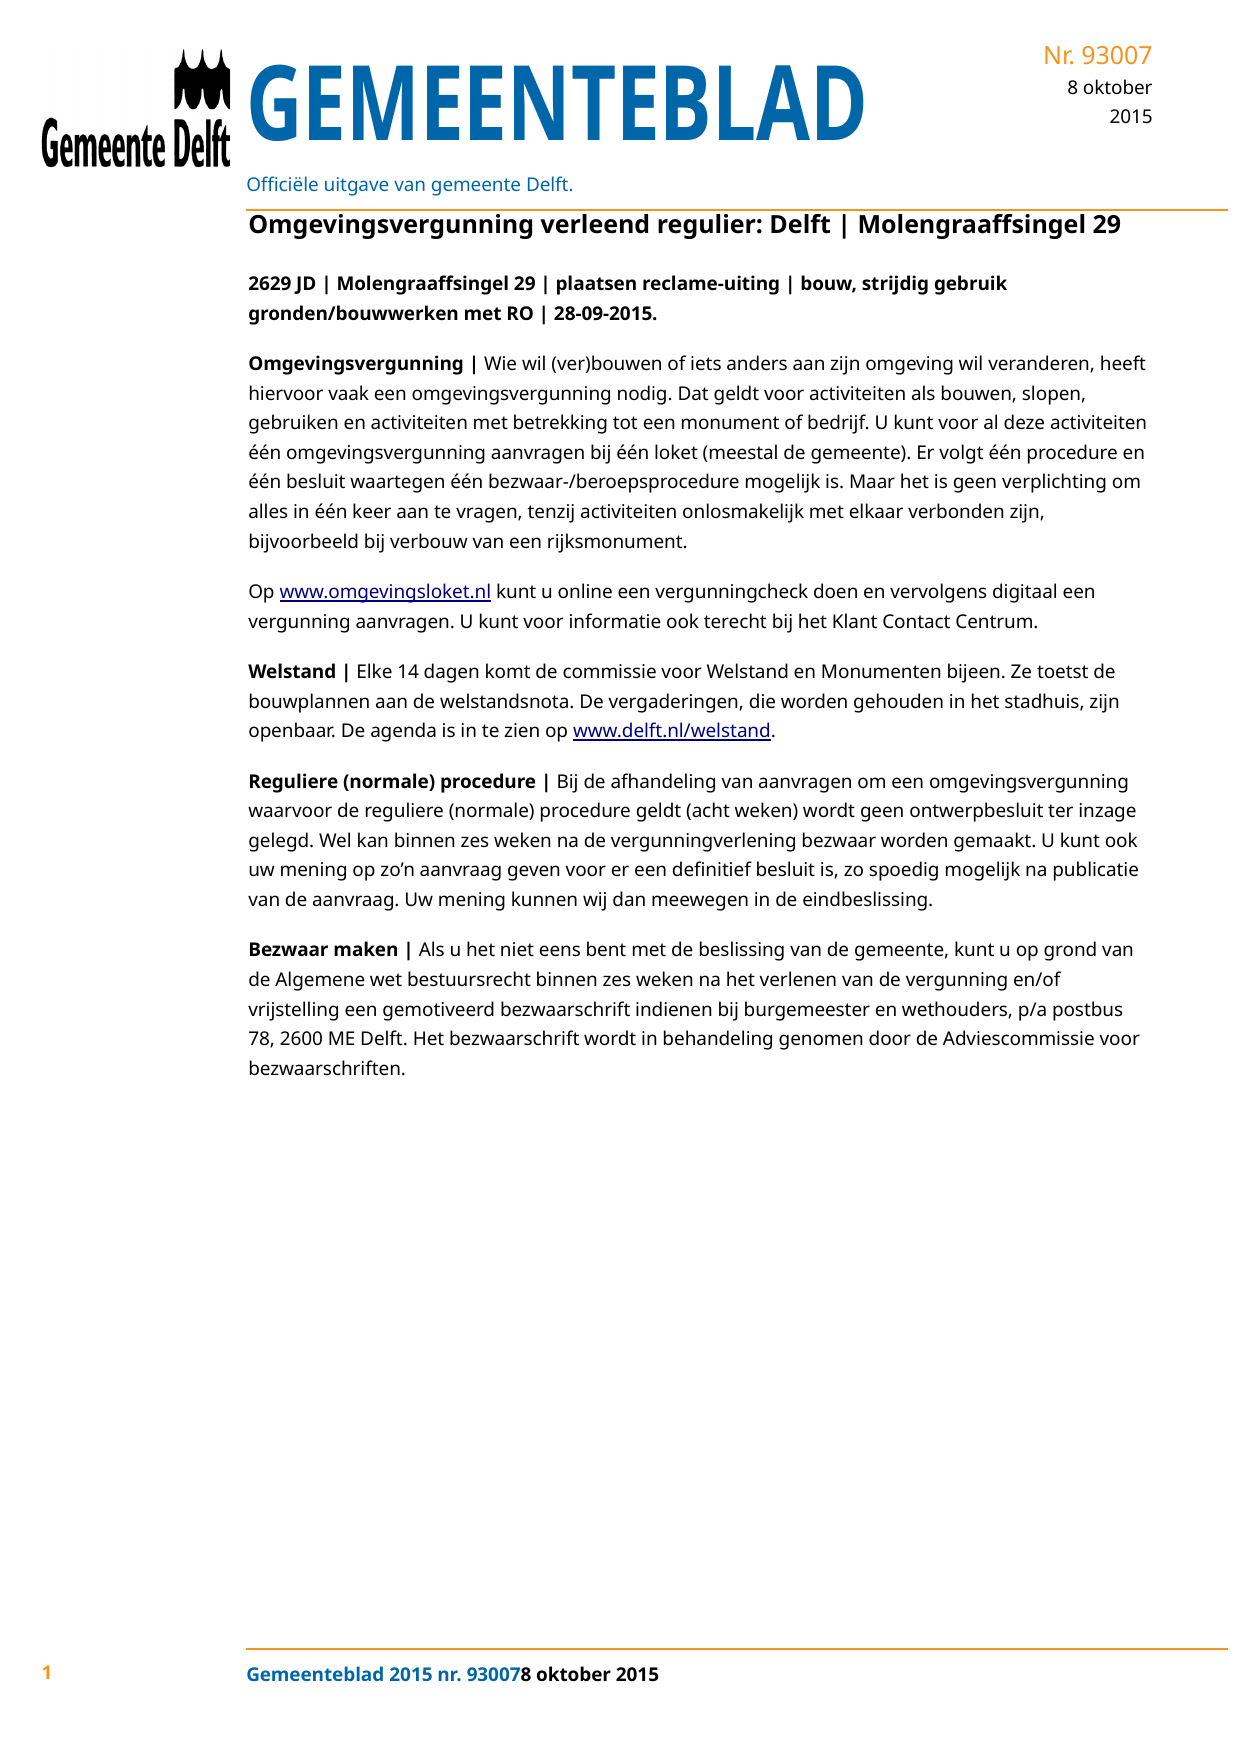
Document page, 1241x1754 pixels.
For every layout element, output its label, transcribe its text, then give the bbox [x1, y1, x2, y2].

text Op www.omgevingsloket.nl kunt u online een vergunningcheck doen en vervolgens digitaal een vergunning aanvragen. U kunt voor informatie ook terecht bij het Klant Contact Centrum. [248, 578, 1152, 633]
text Reguliere (normale) procedure | Bij de afhandeling van aanvragen om een omgevingsvergunning waarvoor de reguliere (normale) procedure geldt (acht weken) wordt geen ontwerpbesluit ter inzage gelegd. Wel kan binnen zes weken na de vergunningverlening bezwaar worden gemaakt. U kunt ook uw mening op zo’n aanvraag geven voor er een definitief besluit is, zo spoedig mogelijk na publicatie van de aanvraag. Uw mening kunnen wij dan meewegen in de eindbeslissing. [248, 768, 1152, 912]
text Omgevingsvergunning verleend regulier: Delft | Molengraaffsingel 29 [248, 211, 1152, 241]
text Welstand | Elke 14 dagen komt de commissie voor Welstand en Monumenten bijeen. Ze toetst de bouwplannen aan de welstandsnota. De vergaderingen, die worden gehouden in het stadhuis, zijn openbaar. De agenda is in te zien op www.delft.nl/welstand. [248, 658, 1152, 743]
text 2629 JD | Molengraaffsingel 29 | plaatsen reclame-uiting | bouw, strijdig gebruik gronden/bouwwerken met RO | 28-09-2015. [248, 270, 1152, 326]
text Bezwaar maken | Als u het niet eens bent met de beslissing van de gemeente, kunt u op grond van de Algemene wet bestuursrecht binnen zes weken na het verlenen van de vergunning en/of vrijstelling een gemotiveerd bezwaarschrift indienen bij burgemeester en wethouders, p/a postbus 78, 2600 ME Delft. Het bezwaarschrift wordt in behandeling genomen door de Adviescommissie voor bezwaarschriften. [248, 937, 1152, 1081]
picture [41, 47, 231, 172]
text Omgevingsvergunning | Wie wil (ver)bouwen of iets anders aan zijn omgeving wil veranderen, heeft hiervoor vaak een omgevingsvergunning nodig. Dat geldt voor activiteiten als bouwen, slopen, gebruiken en activiteiten met betrekking tot een monument of bedrijf. U kunt voor al deze activiteiten één omgevingsvergunning aanvragen bij één loket (meestal de gemeente). Er volgt één procedure en één besluit waartegen één bezwaar-/beroepsprocedure mogelijk is. Maar het is geen verplichting om alles in één keer aan te vragen, tenzij activiteiten onlosmakelijk met elkaar verbonden zijn, bijvoorbeeld bij verbouw van een rijksmonument. [248, 350, 1152, 553]
